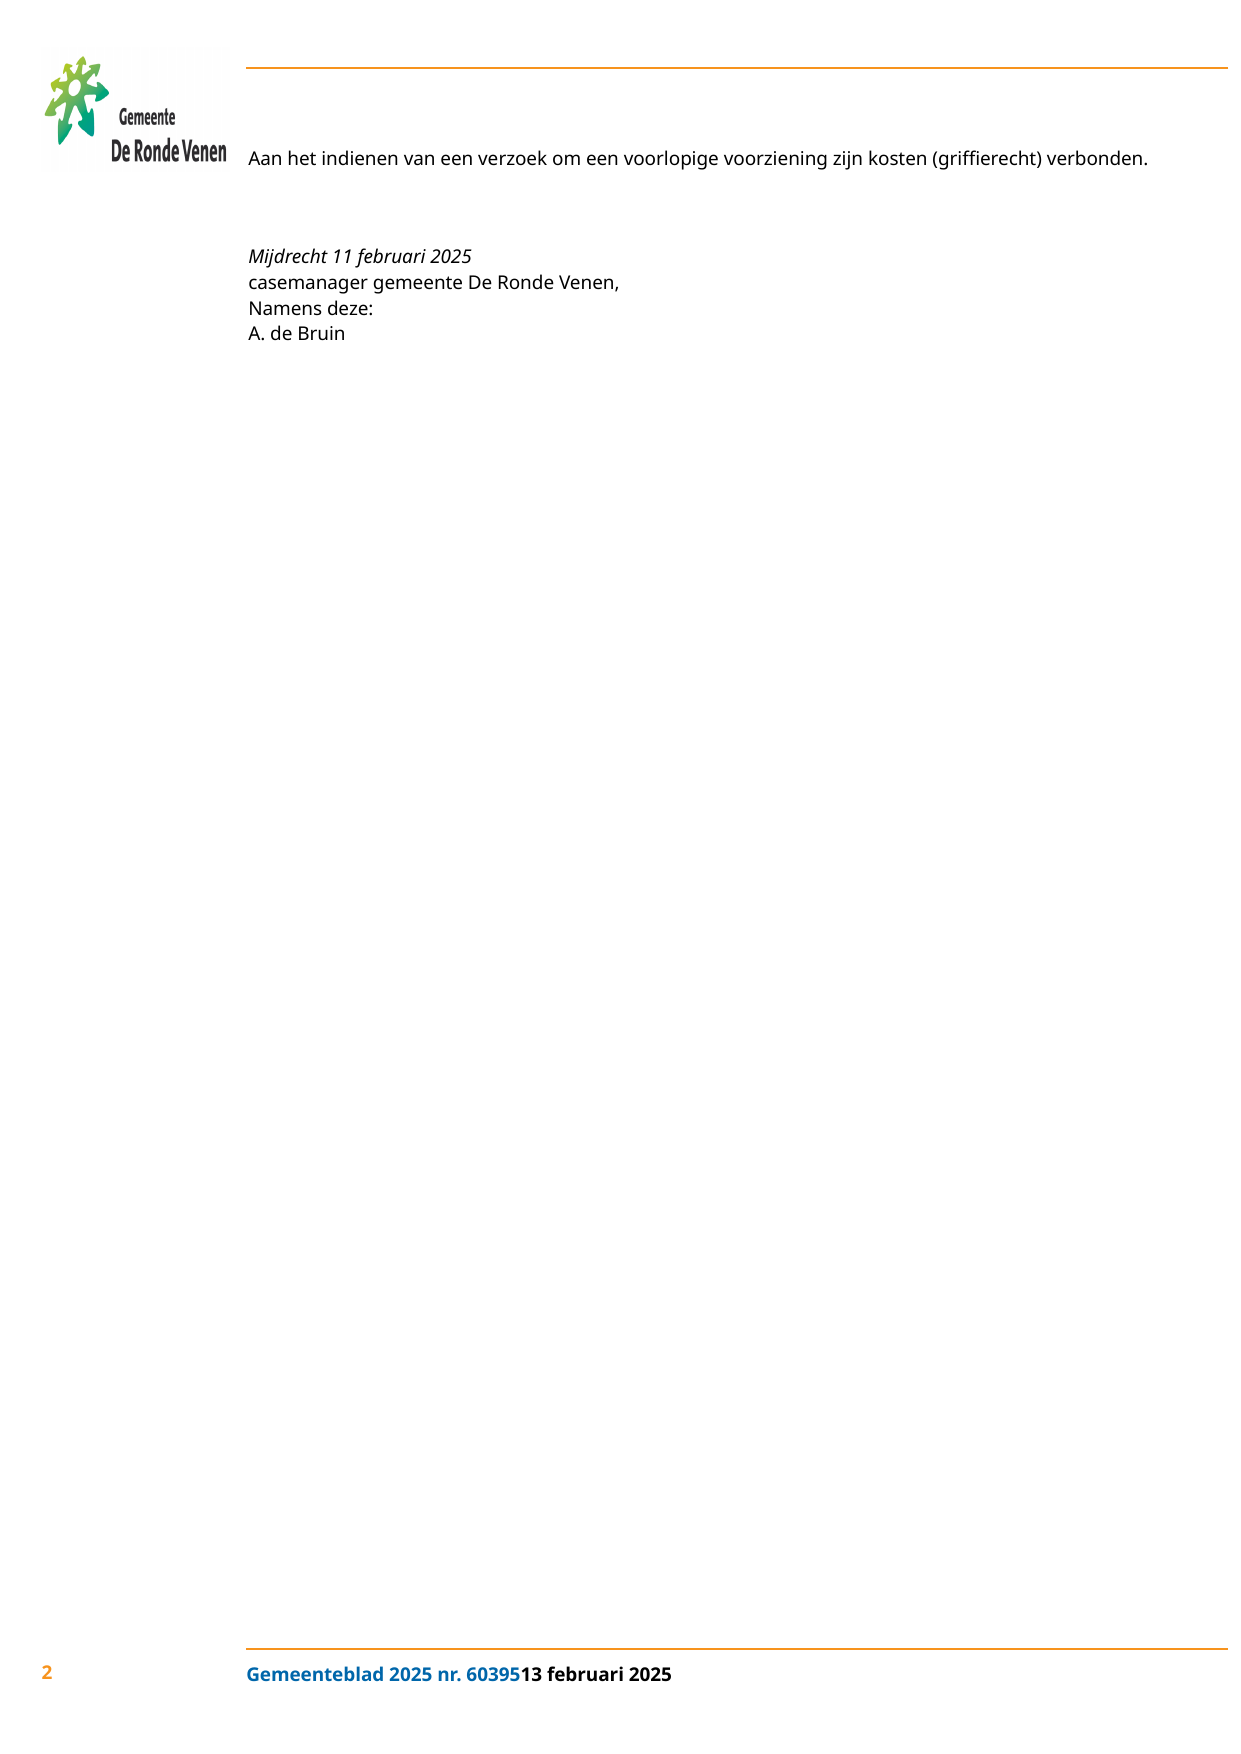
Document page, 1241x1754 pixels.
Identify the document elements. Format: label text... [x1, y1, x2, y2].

text Aan het indienen van een verzoek om een voorlopige voorziening zijn kosten (griffierecht) verbonden. [248, 145, 1152, 171]
text Namens deze: [248, 295, 1152, 321]
text A. de Bruin [248, 321, 1152, 346]
text casemanager gemeente De Ronde Venen, [248, 269, 1152, 295]
text Mijdrecht 11 februari 2025 [248, 243, 1152, 269]
picture [41, 47, 231, 172]
